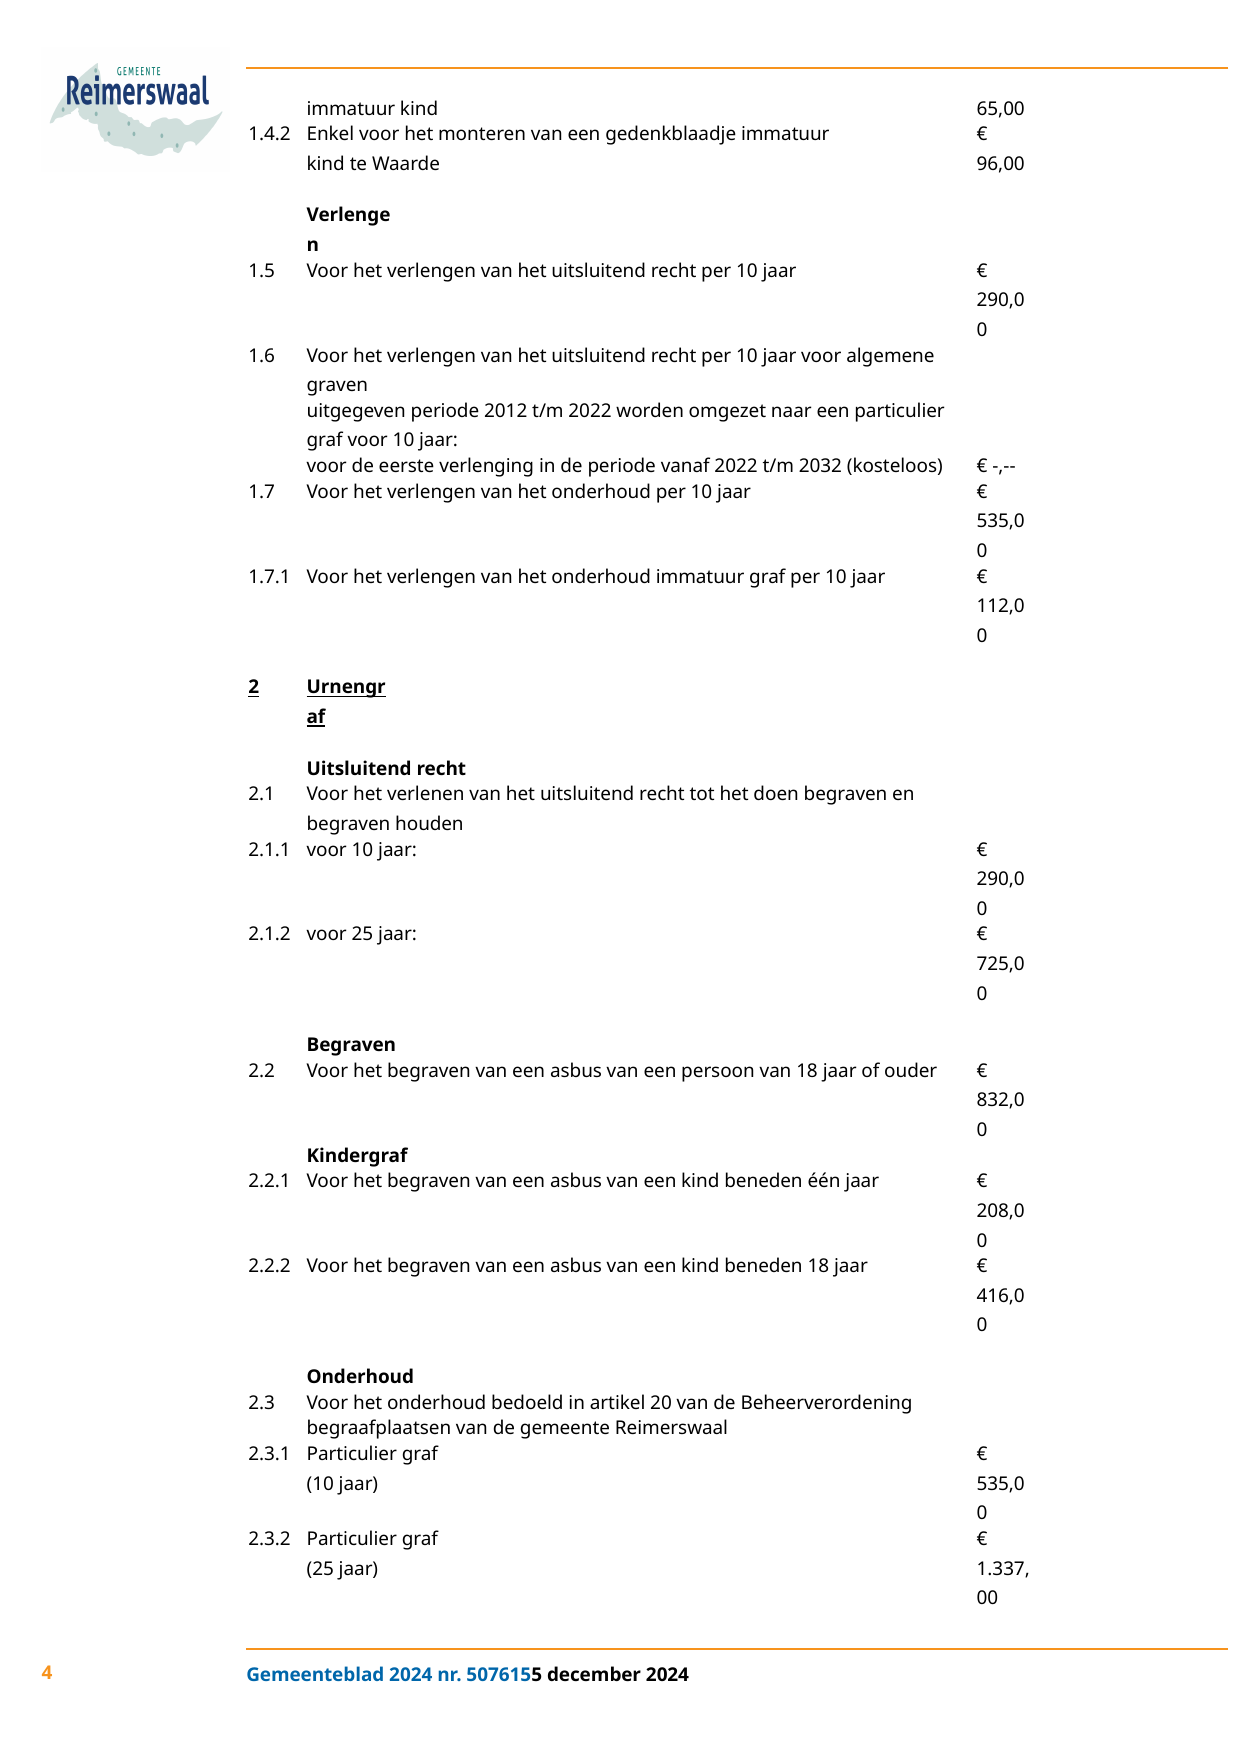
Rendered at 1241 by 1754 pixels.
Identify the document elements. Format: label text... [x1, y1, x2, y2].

table_cell [976, 342, 1035, 397]
table_cell [860, 202, 976, 257]
table_cell [743, 648, 860, 674]
table_cell € -,-- [976, 453, 1035, 478]
table_cell [743, 1440, 860, 1525]
table_cell [248, 202, 306, 257]
table_cell Voor het begraven van een asbus van een kind beneden 18 jaar [306, 1253, 976, 1337]
table_cell [248, 1142, 306, 1168]
table_cell 1.7 [248, 478, 306, 563]
table_cell 65,00 [976, 95, 1035, 121]
table_cell € 290,00 [976, 836, 1035, 921]
table_cell € 416,00 [976, 1253, 1035, 1337]
table_cell 1.5 [248, 257, 306, 342]
table_cell [248, 648, 306, 674]
table_cell [248, 397, 306, 452]
table_cell [509, 202, 626, 257]
table_cell [976, 729, 1035, 755]
table_cell [860, 1440, 976, 1525]
table_cell [451, 1440, 568, 1525]
table_cell [860, 1006, 976, 1031]
table_cell [306, 729, 393, 755]
table_cell [248, 1363, 306, 1389]
table_cell [860, 648, 976, 674]
table_cell [976, 755, 1035, 780]
table_cell [393, 648, 509, 674]
table_cell Particulier graf (10 jaar) [306, 1440, 451, 1525]
table_cell [860, 1525, 976, 1610]
table_cell 2.1 [248, 780, 306, 836]
table_cell 2.2 [248, 1057, 306, 1142]
table_cell Uitsluitend recht [306, 755, 976, 780]
table_cell [306, 1338, 976, 1363]
table_cell 2.1.2 [248, 921, 306, 1006]
table_cell [743, 176, 860, 202]
table_cell [306, 1006, 743, 1031]
table_cell [248, 1006, 306, 1031]
table_cell [306, 648, 393, 674]
table_cell [976, 674, 1035, 729]
table_cell 1.7.1 [248, 563, 306, 648]
table_cell Voor het verlengen van het uitsluitend recht per 10 jaar voor algemene graven [306, 342, 976, 397]
table_cell [393, 202, 509, 257]
table_cell [248, 453, 306, 478]
table_cell [976, 397, 1035, 452]
table_cell [976, 1031, 1035, 1057]
table_cell € 832,00 [976, 1057, 1035, 1142]
table_cell [860, 121, 976, 176]
table_cell € 290,00 [976, 257, 1035, 342]
table_cell 2.3 [248, 1389, 306, 1414]
table_cell € 112,00 [976, 563, 1035, 648]
table_cell [306, 176, 743, 202]
table_cell [743, 95, 860, 121]
table_cell [976, 780, 1035, 836]
table_cell 1.6 [248, 342, 306, 397]
table_cell [248, 1415, 306, 1440]
table_cell Voor het verlenen van het uitsluitend recht tot het doen begraven en begraven houden [306, 780, 976, 836]
table_cell [976, 1142, 1035, 1168]
table_cell voor de eerste verlenging in de periode vanaf 2022 t/m 2032 (kosteloos) [306, 453, 976, 478]
table_cell [860, 921, 976, 1006]
table_cell [743, 1006, 860, 1031]
table_cell Verlengen [306, 202, 393, 257]
table_cell [976, 648, 1035, 674]
table_cell [248, 1031, 306, 1057]
table_cell Begraven [306, 1031, 976, 1057]
table_cell € 1.337,00 [976, 1525, 1035, 1610]
table_cell [509, 729, 626, 755]
table_cell [509, 674, 626, 729]
table_cell [509, 648, 626, 674]
table_cell 2.2.1 [248, 1168, 306, 1252]
table_cell [860, 674, 976, 729]
table_cell € 96,00 [976, 121, 1035, 176]
table_cell [743, 674, 860, 729]
table_cell [626, 674, 743, 729]
table_cell [248, 729, 306, 755]
table_cell [743, 202, 860, 257]
table_cell [451, 1525, 568, 1610]
table_cell Enkel voor het monteren van een gedenkblaadje immatuur kind te Waarde [306, 121, 860, 176]
table_cell € 725,00 [976, 921, 1035, 1006]
table_cell Voor het begraven van een asbus van een persoon van 18 jaar of ouder [306, 1057, 976, 1142]
table_cell € 208,00 [976, 1168, 1035, 1252]
table_cell Urnengraf [306, 674, 393, 729]
table_cell [860, 836, 976, 921]
table_cell [568, 1440, 743, 1525]
picture [41, 47, 231, 172]
table_cell voor 10 jaar: [306, 836, 743, 921]
table_cell [976, 1338, 1035, 1363]
table_cell 2 [248, 674, 306, 729]
table_cell [248, 755, 306, 780]
table_cell [860, 95, 976, 121]
table_cell [976, 1389, 1035, 1414]
table_cell Voor het verlengen van het onderhoud immatuur graf per 10 jaar [306, 563, 976, 648]
table_cell Onderhoud [306, 1363, 976, 1389]
table_cell [626, 648, 743, 674]
table_cell 2.2.2 [248, 1253, 306, 1337]
table_cell [743, 836, 860, 921]
table_cell Kindergraf [306, 1142, 976, 1168]
table_cell € 535,00 [976, 478, 1035, 563]
table_cell [976, 202, 1035, 257]
table_cell voor 25 jaar: [306, 921, 743, 1006]
table_cell [976, 1363, 1035, 1389]
table_cell Particulier graf (25 jaar) [306, 1525, 451, 1610]
table_cell [626, 729, 743, 755]
table_cell [976, 176, 1035, 202]
table_cell 2.3.1 [248, 1440, 306, 1525]
table_cell Voor het verlengen van het onderhoud per 10 jaar [306, 478, 976, 563]
table_cell [976, 1415, 1035, 1440]
table_cell [626, 202, 743, 257]
table_cell 2.1.1 [248, 836, 306, 921]
table_cell [248, 176, 306, 202]
table_cell [860, 729, 976, 755]
table_cell [860, 257, 976, 342]
table_cell [393, 729, 509, 755]
table_cell [743, 729, 860, 755]
table_cell Voor het verlengen van het uitsluitend recht per 10 jaar [306, 257, 860, 342]
table_cell [976, 1006, 1035, 1031]
table_cell [860, 176, 976, 202]
table_cell begraafplaatsen van de gemeente Reimerswaal [306, 1415, 743, 1440]
table_cell [743, 1525, 860, 1610]
table_cell 2.3.2 [248, 1525, 306, 1610]
table_cell [743, 921, 860, 1006]
table_cell 1.4.2 [248, 121, 306, 176]
table_cell uitgegeven periode 2012 t/m 2022 worden omgezet naar een particulier graf voor 10 jaar: [306, 397, 976, 452]
table_cell [860, 1415, 976, 1440]
table_cell Voor het onderhoud bedoeld in artikel 20 van de Beheerverordening [306, 1389, 976, 1414]
table_cell [248, 1338, 306, 1363]
table_cell [743, 1415, 860, 1440]
table_cell [248, 95, 306, 121]
table_cell [393, 674, 509, 729]
table_cell [568, 1525, 743, 1610]
table_cell € 535,00 [976, 1440, 1035, 1525]
table_cell Voor het begraven van een asbus van een kind beneden één jaar [306, 1168, 976, 1252]
table_cell immatuur kind [306, 95, 743, 121]
